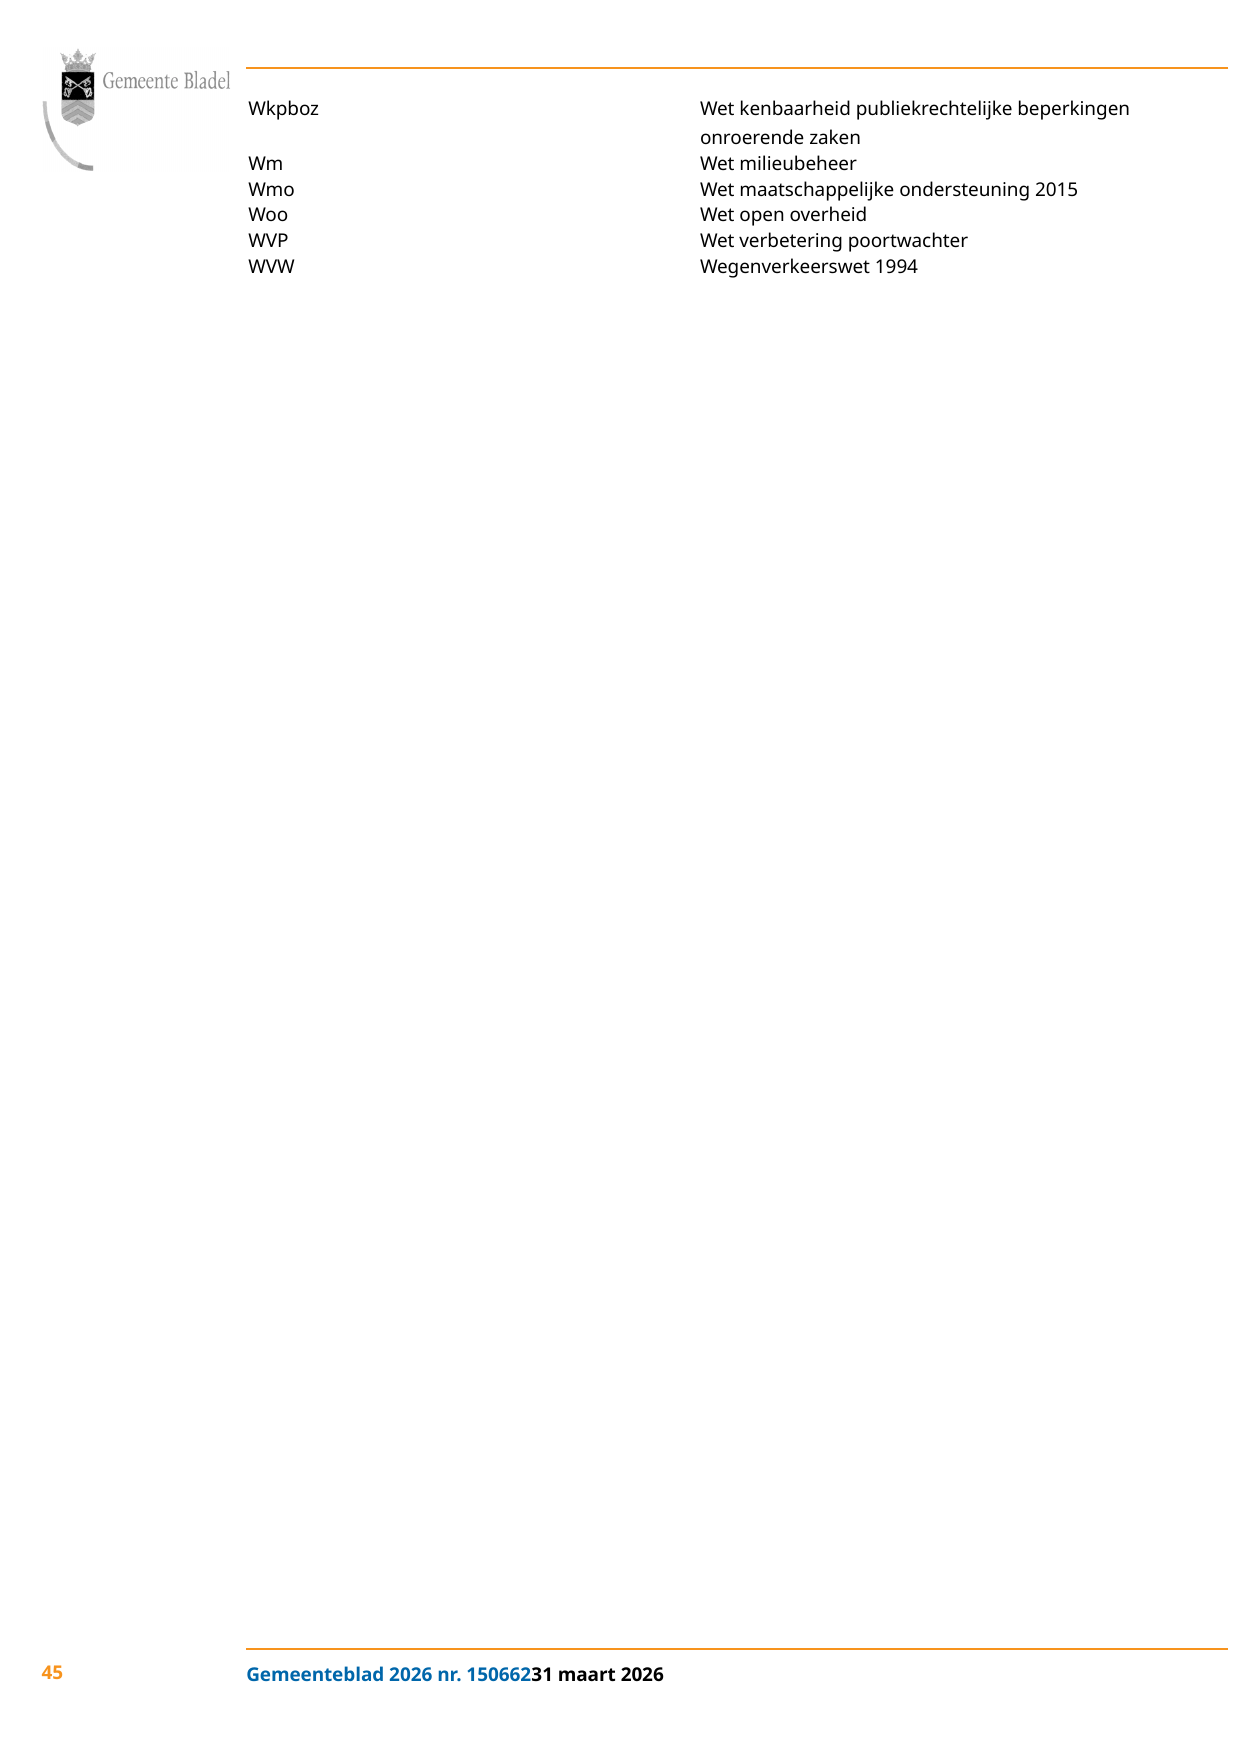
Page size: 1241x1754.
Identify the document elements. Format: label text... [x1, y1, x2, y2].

table_cell Wet kenbaarheid publiekrechtelijke beperkingen onroerende zaken [700, 95, 1152, 150]
picture [41, 47, 231, 172]
table_cell WVP [248, 227, 700, 253]
table_cell Wet maatschappelijke ondersteuning 2015 [700, 176, 1152, 202]
table_cell WVW [248, 253, 700, 279]
table_cell Wet milieubeheer [700, 150, 1152, 176]
table_cell Woo [248, 202, 700, 227]
table_cell Wet verbetering poortwachter [700, 227, 1152, 253]
table_cell Wegenverkeerswet 1994 [700, 253, 1152, 279]
table_cell Wm [248, 150, 700, 176]
table_cell Wkpboz [248, 95, 700, 150]
table_cell Wmo [248, 176, 700, 202]
table_cell Wet open overheid [700, 202, 1152, 227]
